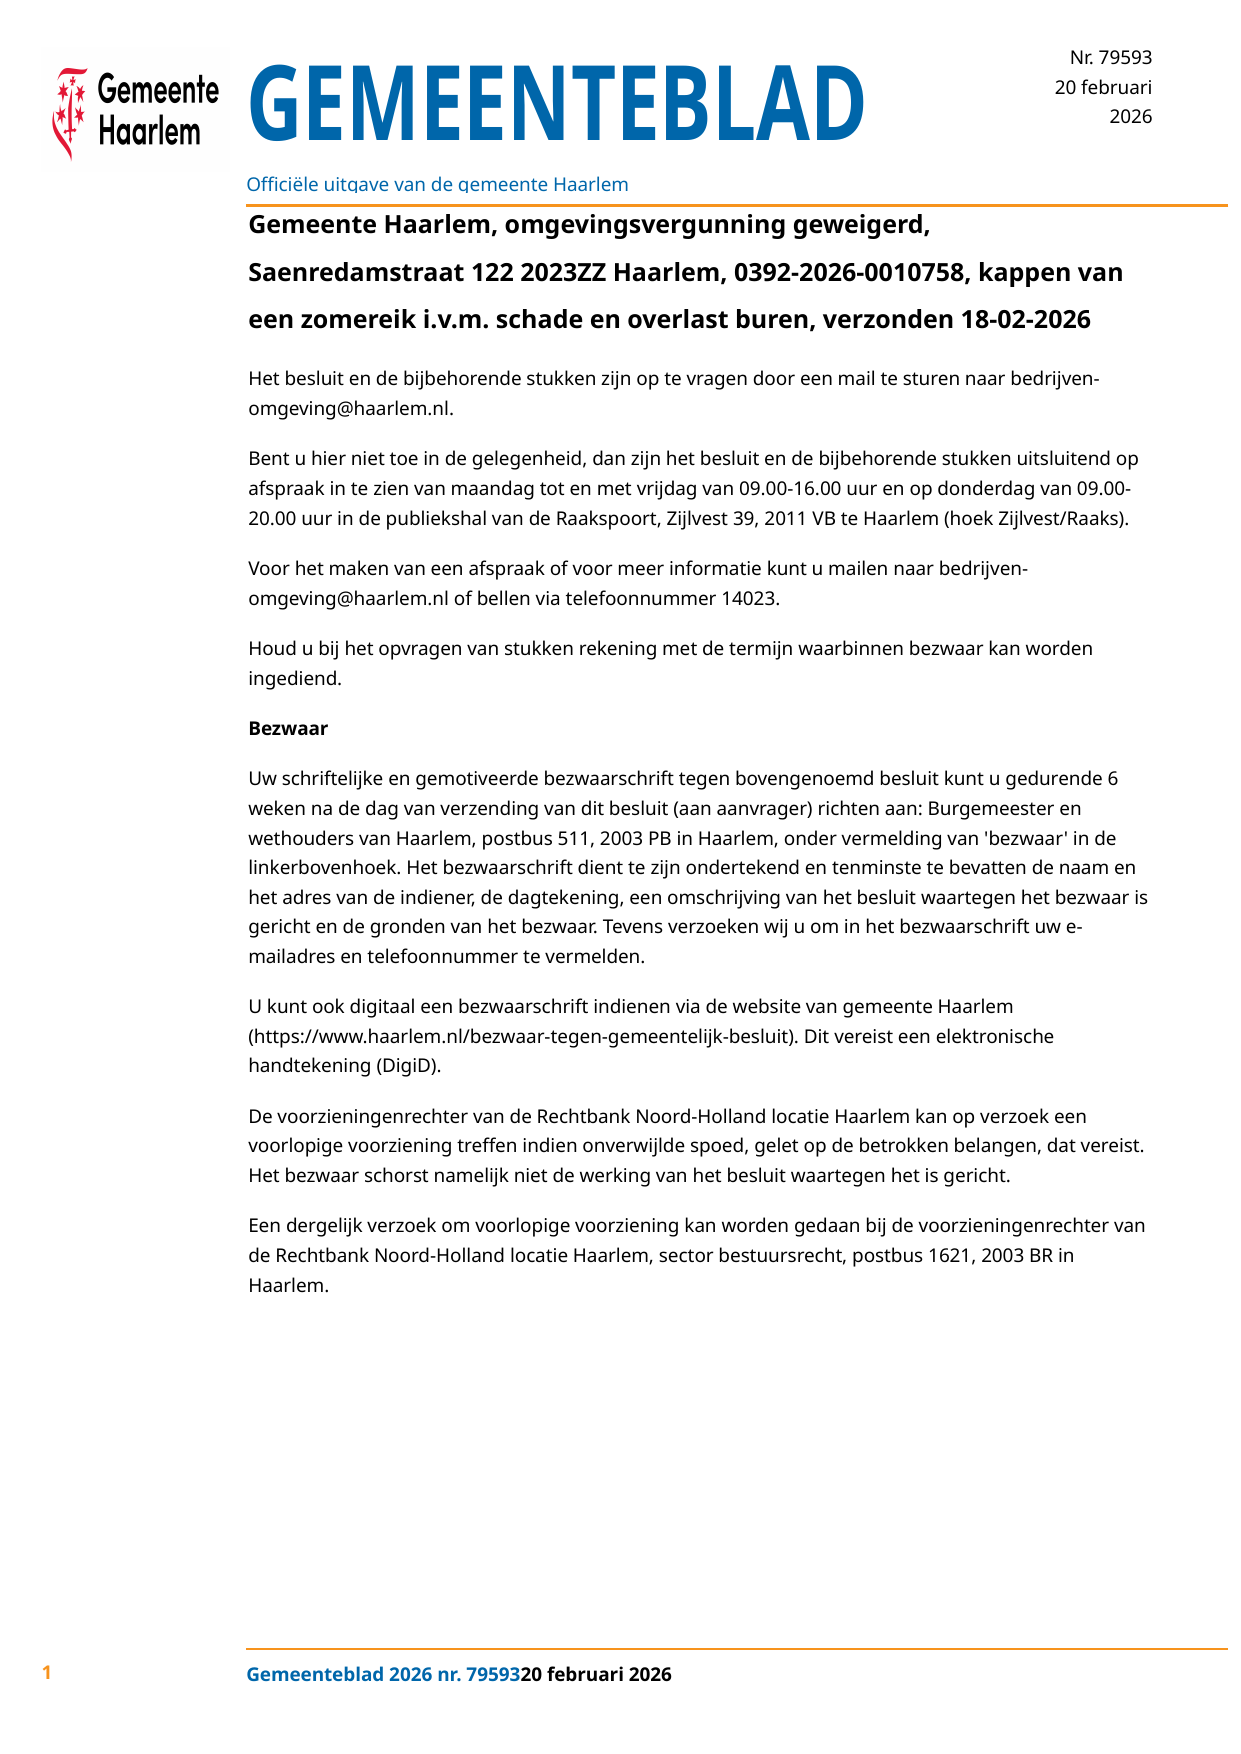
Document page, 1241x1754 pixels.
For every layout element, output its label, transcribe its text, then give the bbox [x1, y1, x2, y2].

text Bezwaar [248, 715, 1152, 741]
text De voorzieningenrechter van de Rechtbank Noord-Holland locatie Haarlem kan op verzoek een voorlopige voorziening treffen indien onverwijlde spoed, gelet op de betrokken belangen, dat vereist. Het bezwaar schorst namelijk niet de werking van het besluit waartegen het is gericht. [248, 1103, 1152, 1188]
text Een dergelijk verzoek om voorlopige voorziening kan worden gedaan bij de voorzieningenrechter van de Rechtbank Noord-Holland locatie Haarlem, sector bestuursrecht, postbus 1621, 2003 BR in Haarlem. [248, 1213, 1152, 1297]
text Gemeente Haarlem, omgevingsvergunning geweigerd, Saenredamstraat 122 2023ZZ Haarlem, 0392-2026-0010758, kappen van een zomereik i.v.m. schade en overlast buren, verzonden 18-02-2026 [248, 207, 1152, 336]
text Voor het maken van een afspraak of voor meer informatie kunt u mailen naar bedrijven-omgeving@haarlem.nl of bellen via telefoonnummer 14023. [248, 555, 1152, 610]
text Uw schriftelijke en gemotiveerde bezwaarschrift tegen bovengenoemd besluit kunt u gedurende 6 weken na de dag van verzending van dit besluit (aan aanvrager) richten aan: Burgemeester en wethouders van Haarlem, postbus 511, 2003 PB in Haarlem, onder vermelding van 'bezwaar' in de linkerbovenhoek. Het bezwaarschrift dient te zijn ondertekend en tenminste te bevatten de naam en het adres van de indiener, de dagtekening, een omschrijving van het besluit waartegen het bezwaar is gericht en de gronden van het bezwaar. Tevens verzoeken wij u om in het bezwaarschrift uw e-mailadres en telefoonnummer te vermelden. [248, 766, 1152, 969]
picture [41, 47, 231, 172]
text Het besluit en de bijbehorende stukken zijn op te vragen door een mail te sturen naar bedrijven-omgeving@haarlem.nl. [248, 366, 1152, 421]
text Bent u hier niet toe in de gelegenheid, dan zijn het besluit en de bijbehorende stukken uitsluitend op afspraak in te zien van maandag tot en met vrijdag van 09.00-16.00 uur en op donderdag van 09.00-20.00 uur in de publiekshal van de Raakspoort, Zijlvest 39, 2011 VB te Haarlem (hoek Zijlvest/Raaks). [248, 446, 1152, 530]
text Houd u bij het opvragen van stukken rekening met de termijn waarbinnen bezwaar kan worden ingediend. [248, 635, 1152, 690]
text U kunt ook digitaal een bezwaarschrift indienen via de website van gemeente Haarlem (https://www.haarlem.nl/bezwaar-tegen-gemeentelijk-besluit). Dit vereist een elektronische handtekening (DigiD). [248, 993, 1152, 1078]
